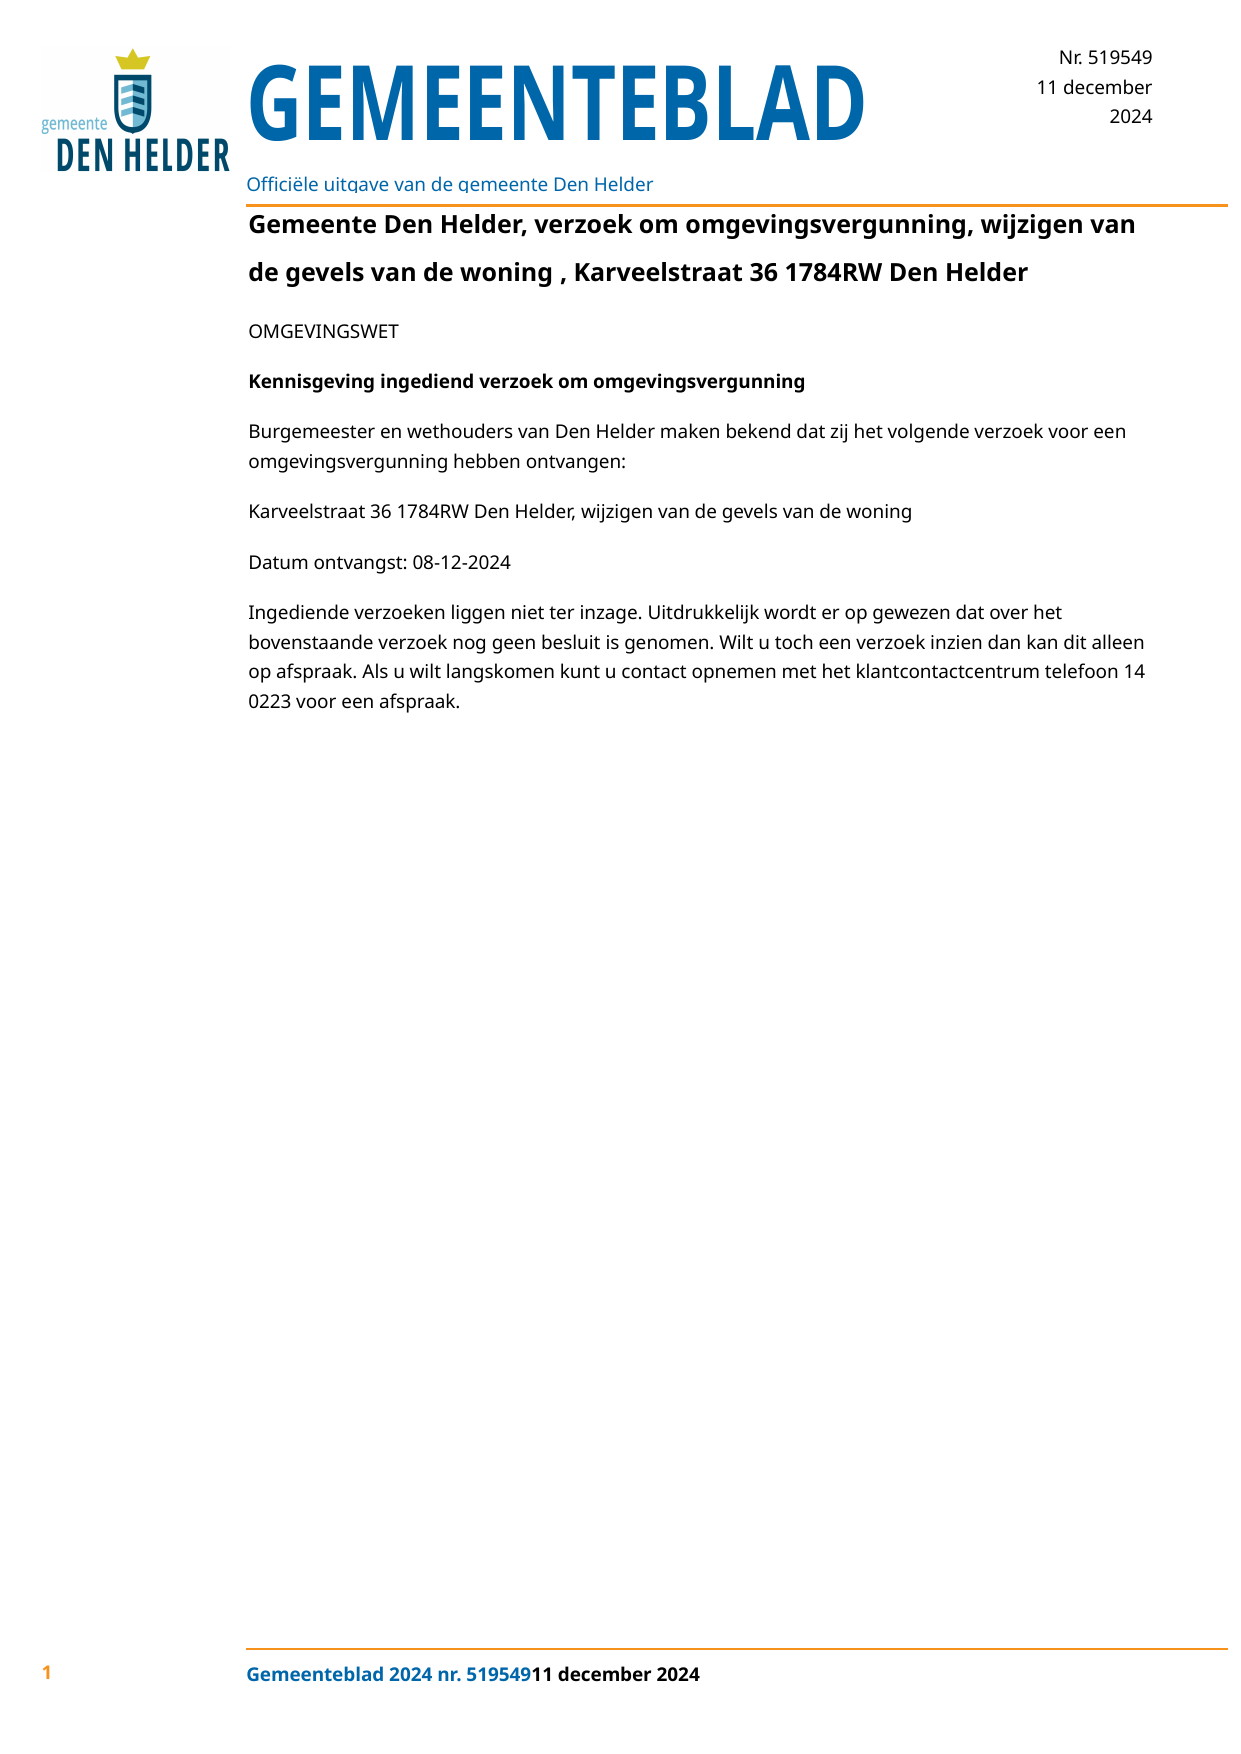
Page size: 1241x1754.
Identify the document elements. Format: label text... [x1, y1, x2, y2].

text Datum ontvangst: 08-12-2024 [248, 549, 1152, 575]
text Karveelstraat 36 1784RW Den Helder, wijzigen van de gevels van de woning [248, 499, 1152, 524]
text Gemeente Den Helder, verzoek om omgevingsvergunning, wijzigen van de gevels van de woning , Karveelstraat 36 1784RW Den Helder [248, 207, 1152, 288]
text OMGEVINGSWET [248, 318, 1152, 344]
text Kennisgeving ingediend verzoek om omgevingsvergunning [248, 368, 1152, 394]
picture [100, 154, 106, 172]
text Burgemeester en wethouders van Den Helder maken bekend dat zij het volgende verzoek voor een omgevingsvergunning hebben ontvangen: [248, 419, 1152, 474]
picture [182, 144, 187, 165]
picture [220, 160, 224, 172]
text Ingediende verzoeken liggen niet ter inzage. Uitdrukkelijk wordt er op gewezen dat over het bovenstaande verzoek nog geen besluit is genomen. Wilt u toch een verzoek inzien dan kan dit alleen op afspraak. Als u wilt langskomen kunt u contact opnemen met het klantcontactcentrum telefoon 14 0223 voor een afspraak. [248, 599, 1152, 714]
picture [63, 144, 68, 165]
picture [41, 47, 231, 172]
picture [130, 157, 135, 172]
